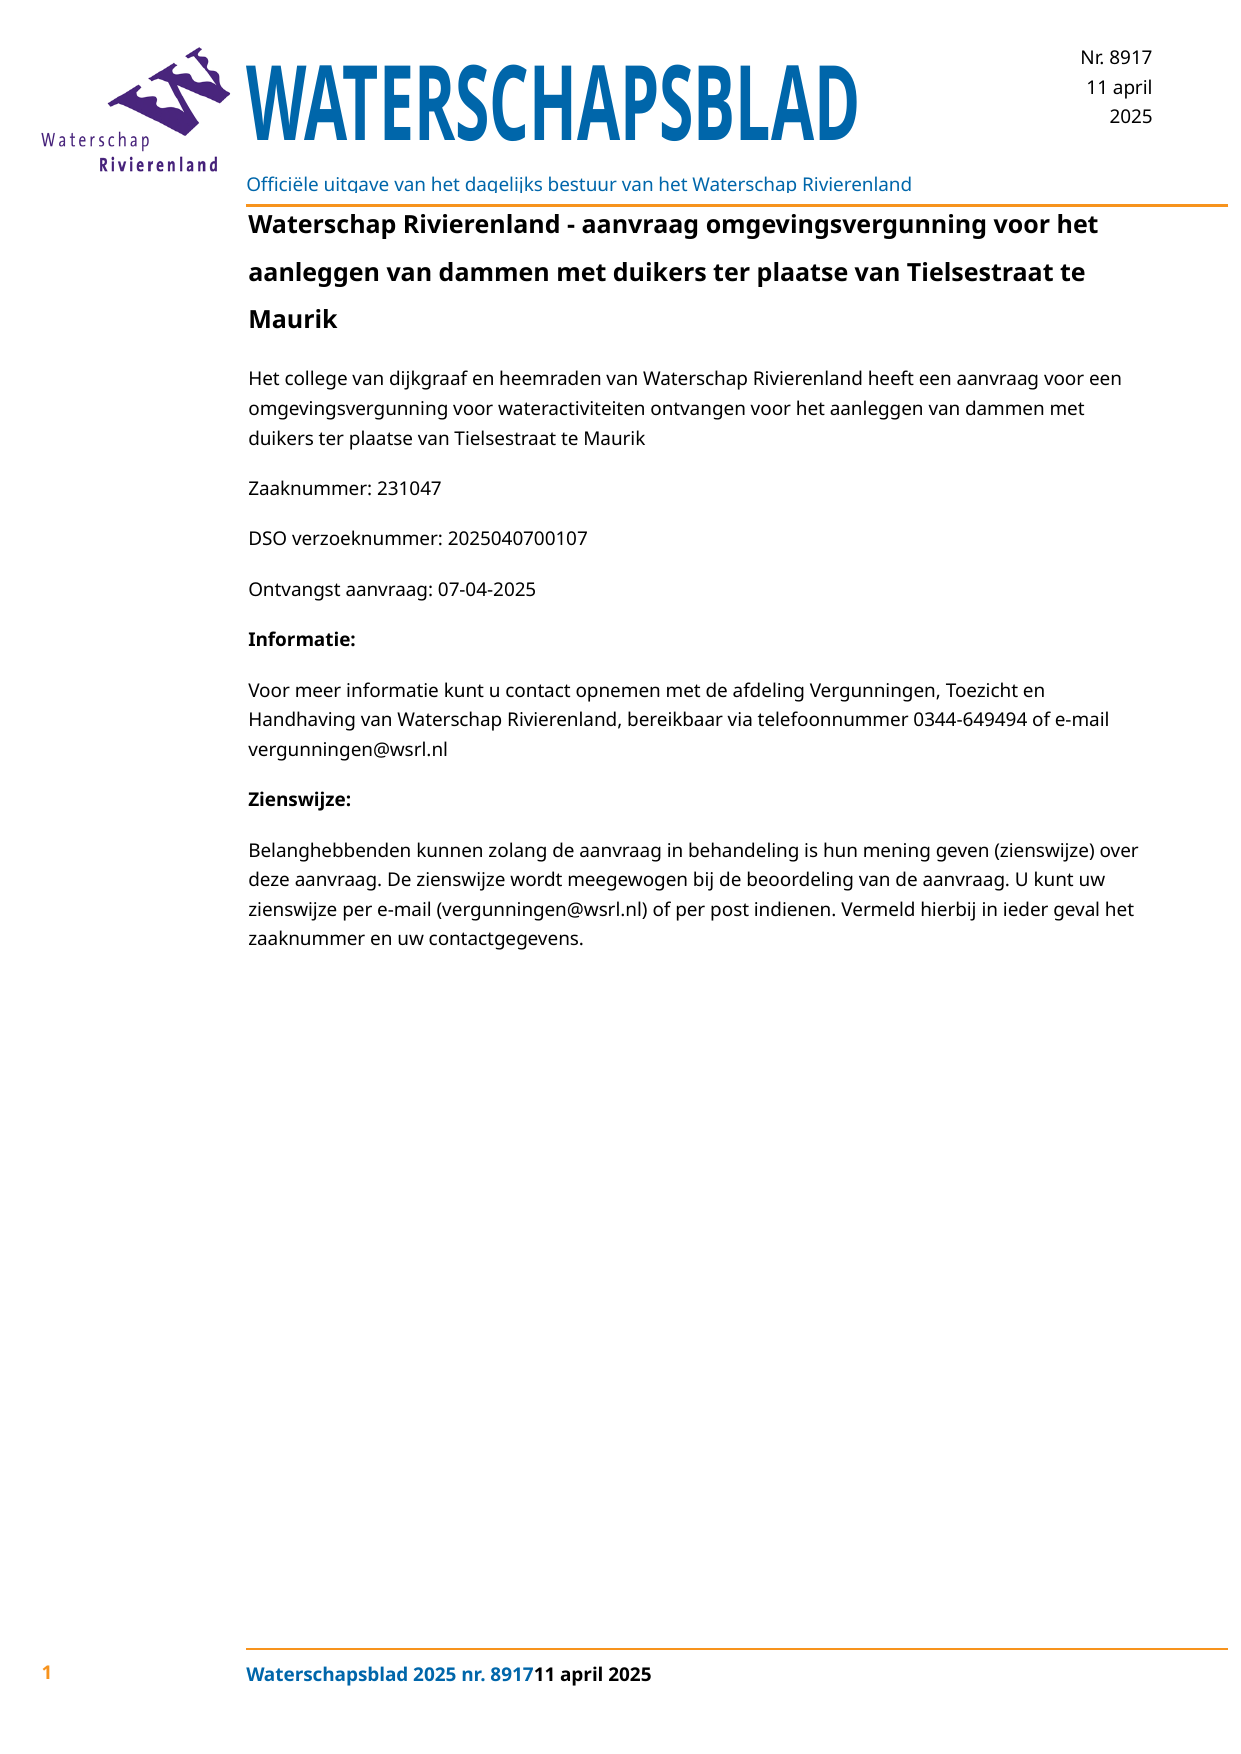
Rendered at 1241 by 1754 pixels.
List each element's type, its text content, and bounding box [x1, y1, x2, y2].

picture [41, 47, 231, 172]
text Zaaknummer: 231047 [248, 475, 1152, 501]
text Waterschap Rivierenland - aanvraag omgevingsvergunning voor het aanleggen van dammen met duikers ter plaatse van Tielsestraat te Maurik [248, 207, 1152, 336]
text Voor meer informatie kunt u contact opnemen met de afdeling Vergunningen, Toezicht en Handhaving van Waterschap Rivierenland, bereikbaar via telefoonnummer 0344-649494 of e-mail vergunningen@wsrl.nl [248, 677, 1152, 762]
text Het college van dijkgraaf en heemraden van Waterschap Rivierenland heeft een aanvraag voor een omgevingsvergunning voor wateractiviteiten ontvangen voor het aanleggen van dammen met duikers ter plaatse van Tielsestraat te Maurik [248, 366, 1152, 450]
text Ontvangst aanvraag: 07-04-2025 [248, 576, 1152, 602]
text Informatie: [248, 626, 1152, 652]
text Belanghebbenden kunnen zolang de aanvraag in behandeling is hun mening geven (zienswijze) over deze aanvraag. De zienswijze wordt meegewogen bij de beoordeling van de aanvraag. U kunt uw zienswijze per e-mail (vergunningen@wsrl.nl) of per post indienen. Vermeld hierbij in ieder geval het zaaknummer en uw contactgegevens. [248, 837, 1152, 951]
text Zienswijze: [248, 786, 1152, 812]
text DSO verzoeknummer: 2025040700107 [248, 526, 1152, 551]
